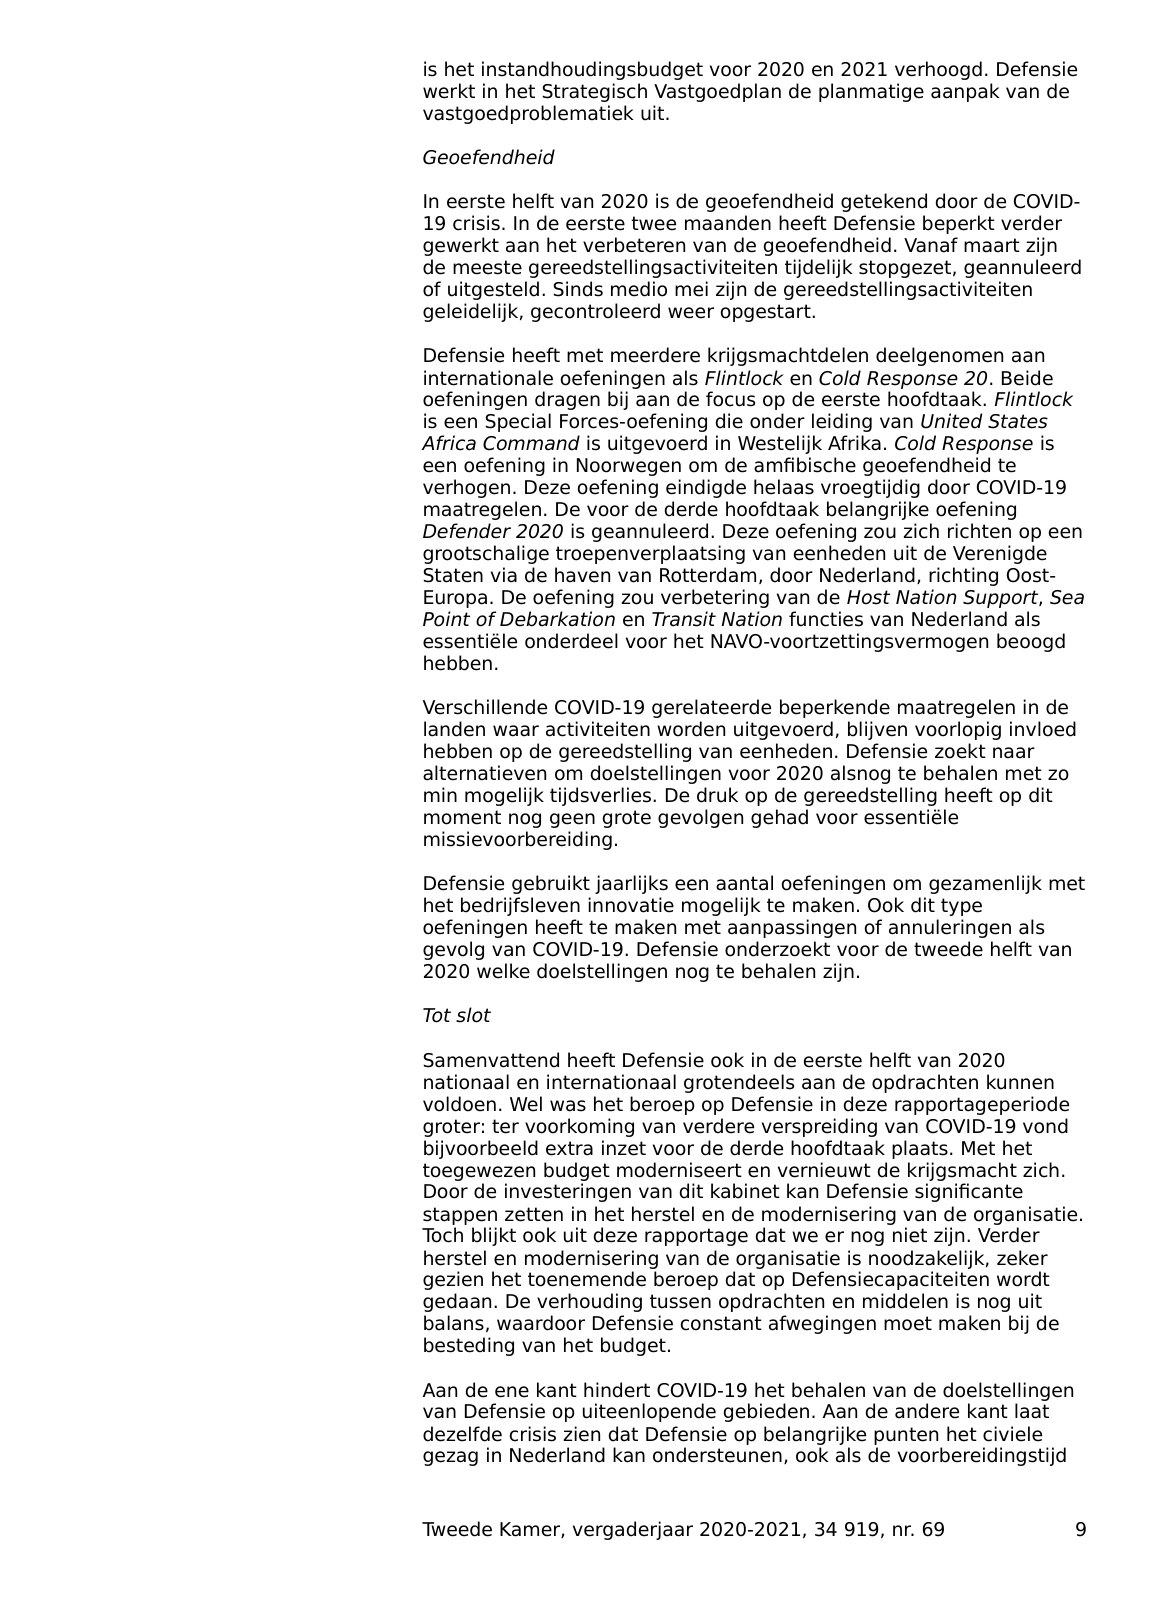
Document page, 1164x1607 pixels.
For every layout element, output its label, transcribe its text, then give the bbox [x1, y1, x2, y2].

text is het instandhoudingsbudget voor 2020 en 2021 verhoogd. Defensie werkt in het Strategisch Vastgoedplan de planmatige aanpak van de vastgoedproblematiek uit. [422, 59, 1087, 125]
subtitle Geoefendheid [422, 147, 1087, 169]
text Samenvattend heeft Defensie ook in de eerste helft van 2020 nationaal en internationaal grotendeels aan de opdrachten kunnen voldoen. Wel was het beroep op Defensie in deze rapportageperiode groter: ter voorkoming van verdere verspreiding van COVID-19 vond bijvoorbeeld extra inzet voor de derde hoofdtaak plaats. Met het toegewezen budget moderniseert en vernieuwt de krijgsmacht zich. [422, 1049, 1087, 1181]
text Defensie heeft met meerdere krijgsmachtdelen deelgenomen aan internationale oefeningen als Flintlock en Cold Response 20. Beide oefeningen dragen bij aan de focus op de eerste hoofdtaak. Flintlock is een Special Forces-oefening die onder leiding van United States Africa Command is uitgevoerd in Westelijk Afrika. Cold Response is een oefening in Noorwegen om de amfibische geoefendheid te verhogen. Deze oefening eindigde helaas vroegtijdig door COVID-19 maatregelen. De voor de derde hoofdtaak belangrijke oefening Defender 2020 is geannuleerd. Deze oefening zou zich richten op een grootschalige troepenverplaatsing van eenheden uit de Verenigde Staten via de haven van Rotterdam, door Nederland, richting Oost-Europa. De oefening zou verbetering van de Host Nation Support, Sea Point of Debarkation en Transit Nation functies van Nederland als essentiële onderdeel voor het NAVO-voortzettingsvermogen beoogd hebben. [422, 345, 1087, 675]
text Verschillende COVID-19 gerelateerde beperkende maatregelen in de landen waar activiteiten worden uitgevoerd, blijven voorlopig invloed hebben op de gereedstelling van eenheden. Defensie zoekt naar alternatieven om doelstellingen voor 2020 alsnog te behalen met zo min mogelijk tijdsverlies. De druk op de gereedstelling heeft op dit moment nog geen grote gevolgen gehad voor essentiële missievoorbereiding. [422, 697, 1087, 851]
text Aan de ene kant hindert COVID-19 het behalen van de doelstellingen van Defensie op uiteenlopende gebieden. Aan de andere kant laat dezelfde crisis zien dat Defensie op belangrijke punten het civiele gezag in Nederland kan ondersteunen, ook als de voorbereidingstijd [422, 1379, 1087, 1467]
subtitle Tot slot [422, 1005, 1087, 1027]
text Door de investeringen van dit kabinet kan Defensie significante stappen zetten in het herstel en de modernisering van de organisatie. Toch blijkt ook uit deze rapportage dat we er nog niet zijn. Verder herstel en modernisering van de organisatie is noodzakelijk, zeker gezien het toenemende beroep dat op Defensiecapaciteiten wordt gedaan. De verhouding tussen opdrachten en middelen is nog uit balans, waardoor Defensie constant afwegingen moet maken bij de besteding van het budget. [422, 1181, 1087, 1357]
text Defensie gebruikt jaarlijks een aantal oefeningen om gezamenlijk met het bedrijfsleven innovatie mogelijk te maken. Ook dit type oefeningen heeft te maken met aanpassingen of annuleringen als gevolg van COVID-19. Defensie onderzoekt voor de tweede helft van 2020 welke doelstellingen nog te behalen zijn. [422, 873, 1087, 983]
text In eerste helft van 2020 is de geoefendheid getekend door de COVID-19 crisis. In de eerste twee maanden heeft Defensie beperkt verder gewerkt aan het verbeteren van de geoefendheid. Vanaf maart zijn de meeste gereedstellingsactiviteiten tijdelijk stopgezet, geannuleerd of uitgesteld. Sinds medio mei zijn de gereedstellingsactiviteiten geleidelijk, gecontroleerd weer opgestart. [422, 191, 1087, 323]
